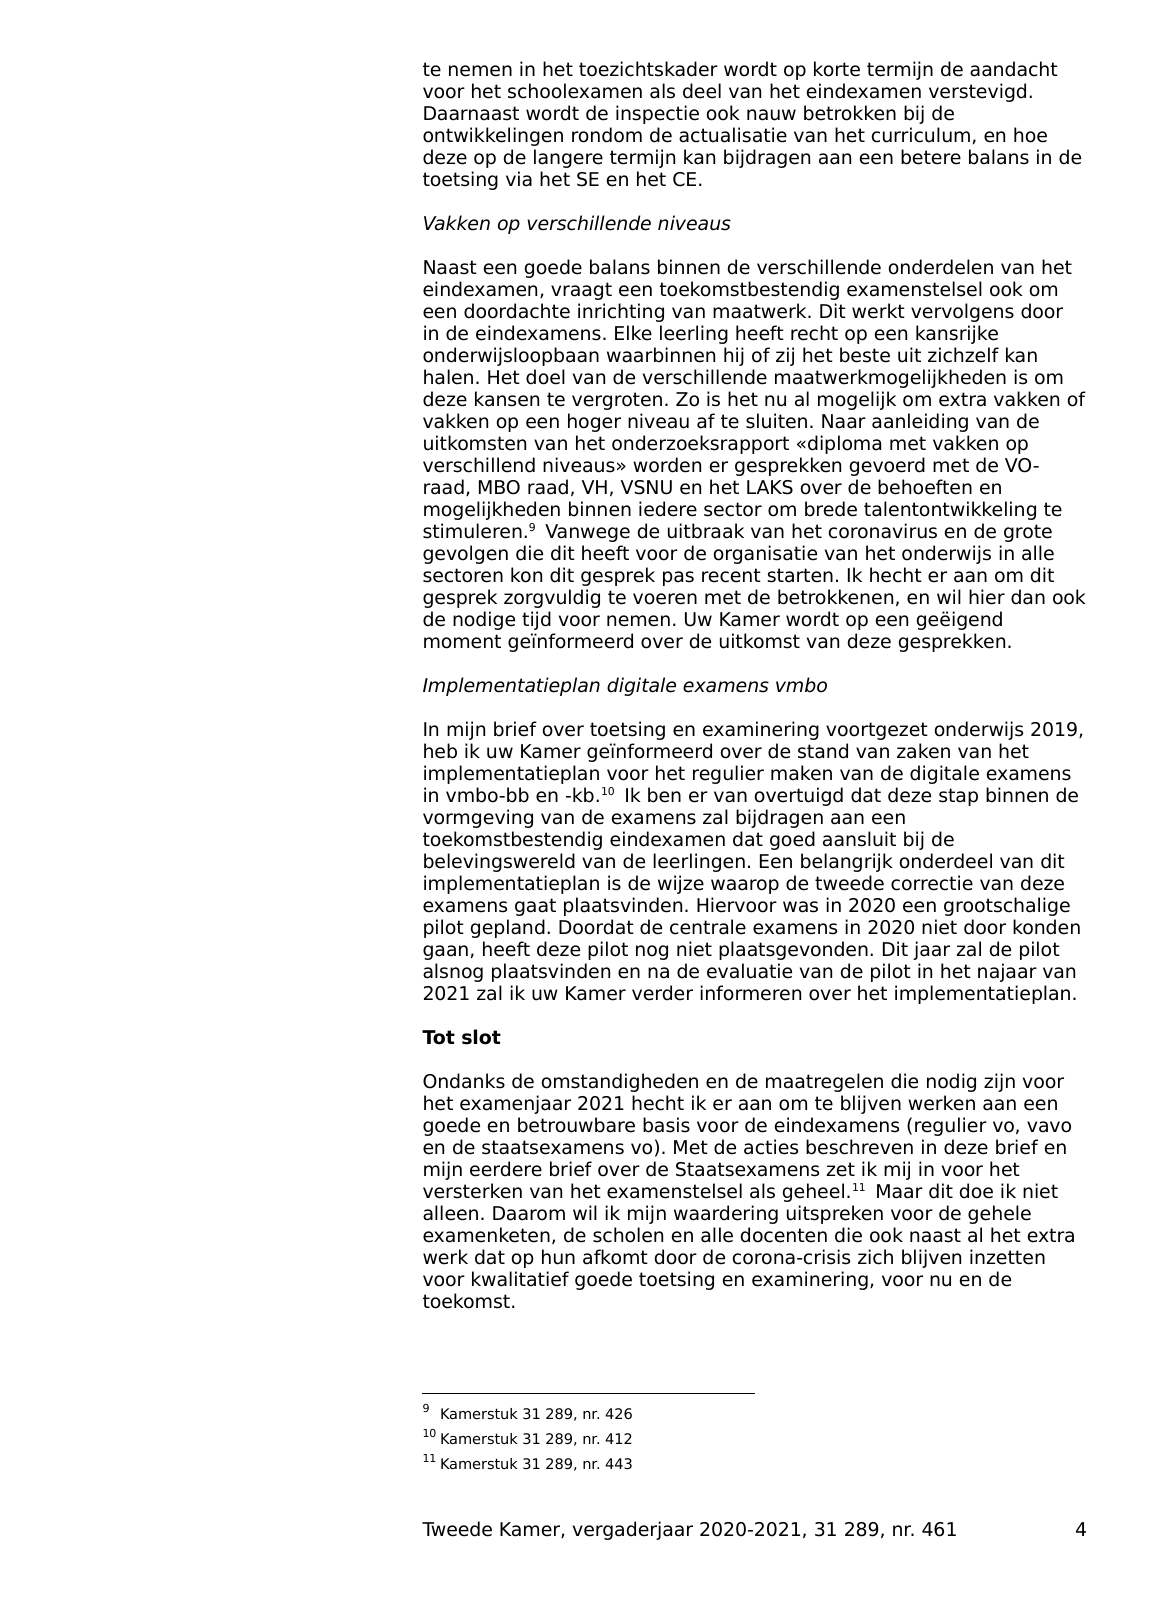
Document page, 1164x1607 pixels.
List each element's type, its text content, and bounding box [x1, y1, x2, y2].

text Kamerstuk 31 289, nr. 443 [422, 1452, 1087, 1474]
text In mijn brief over toetsing en examinering voortgezet onderwijs 2019, heb ik uw Kamer geïnformeerd over de stand van zaken van het implementatieplan voor het regulier maken van de digitale examens in vmbo-bb en -kb. Ik ben er van overtuigd dat deze stap binnen de vormgeving van de examens zal bijdragen aan een toekomstbestendig eindexamen dat goed aansluit bij de belevingswereld van de leerlingen. Een belangrijk onderdeel van dit implementatieplan is de wijze waarop de tweede correctie van deze examens gaat plaatsvinden. Hiervoor was in 2020 een grootschalige pilot gepland. Doordat de centrale examens in 2020 niet door konden gaan, heeft deze pilot nog niet plaatsgevonden. Dit jaar zal de pilot alsnog plaatsvinden en na de evaluatie van de pilot in het najaar van 2021 zal ik uw Kamer verder informeren over het implementatieplan. [422, 719, 1087, 1005]
subtitle Tot slot [422, 1027, 1087, 1049]
text Naast een goede balans binnen de verschillende onderdelen van het eindexamen, vraagt een toekomstbestendig examenstelsel ook om een doordachte inrichting van maatwerk. Dit werkt vervolgens door in de eindexamens. Elke leerling heeft recht op een kansrijke onderwijsloopbaan waarbinnen hij of zij het beste uit zichzelf kan halen. Het doel van de verschillende maatwerkmogelijkheden is om deze kansen te vergroten. Zo is het nu al mogelijk om extra vakken of vakken op een hoger niveau af te sluiten. Naar aanleiding van de uitkomsten van het onderzoeksrapport «diploma met vakken op verschillend niveaus» worden er gesprekken gevoerd met de VO-raad, MBO raad, VH, VSNU en het LAKS over de behoeften en mogelijkheden binnen iedere sector om brede talentontwikkeling te stimuleren. Vanwege de uitbraak van het coronavirus en de grote gevolgen die dit heeft voor de organisatie van het onderwijs in alle sectoren kon dit gesprek pas recent starten. Ik hecht er aan om dit gesprek zorgvuldig te voeren met de betrokkenen, en wil hier dan ook de nodige tijd voor nemen. Uw Kamer wordt op een geëigend moment geïnformeerd over de uitkomst van deze gesprekken. [422, 257, 1087, 653]
text Ondanks de omstandigheden en de maatregelen die nodig zijn voor het examenjaar 2021 hecht ik er aan om te blijven werken aan een goede en betrouwbare basis voor de eindexamens (regulier vo, vavo en de staatsexamens vo). Met de acties beschreven in deze brief en mijn eerdere brief over de Staatsexamens zet ik mij in voor het versterken van het examenstelsel als geheel. Maar dit doe ik niet alleen. Daarom wil ik mijn waardering uitspreken voor de gehele examenketen, de scholen en alle docenten die ook naast al het extra werk dat op hun afkomt door de corona-crisis zich blijven inzetten voor kwalitatief goede toetsing en examinering, voor nu en de toekomst. [422, 1071, 1087, 1313]
text te nemen in het toezichtskader wordt op korte termijn de aandacht voor het schoolexamen als deel van het eindexamen verstevigd. Daarnaast wordt de inspectie ook nauw betrokken bij de ontwikkelingen rondom de actualisatie van het curriculum, en hoe deze op de langere termijn kan bijdragen aan een betere balans in de toetsing via het SE en het CE. [422, 59, 1087, 191]
subtitle Implementatieplan digitale examens vmbo [422, 675, 1087, 697]
text Kamerstuk 31 289, nr. 412 [422, 1427, 1087, 1449]
text Kamerstuk 31 289, nr. 426 [422, 1402, 1087, 1424]
subtitle Vakken op verschillende niveaus [422, 213, 1087, 235]
